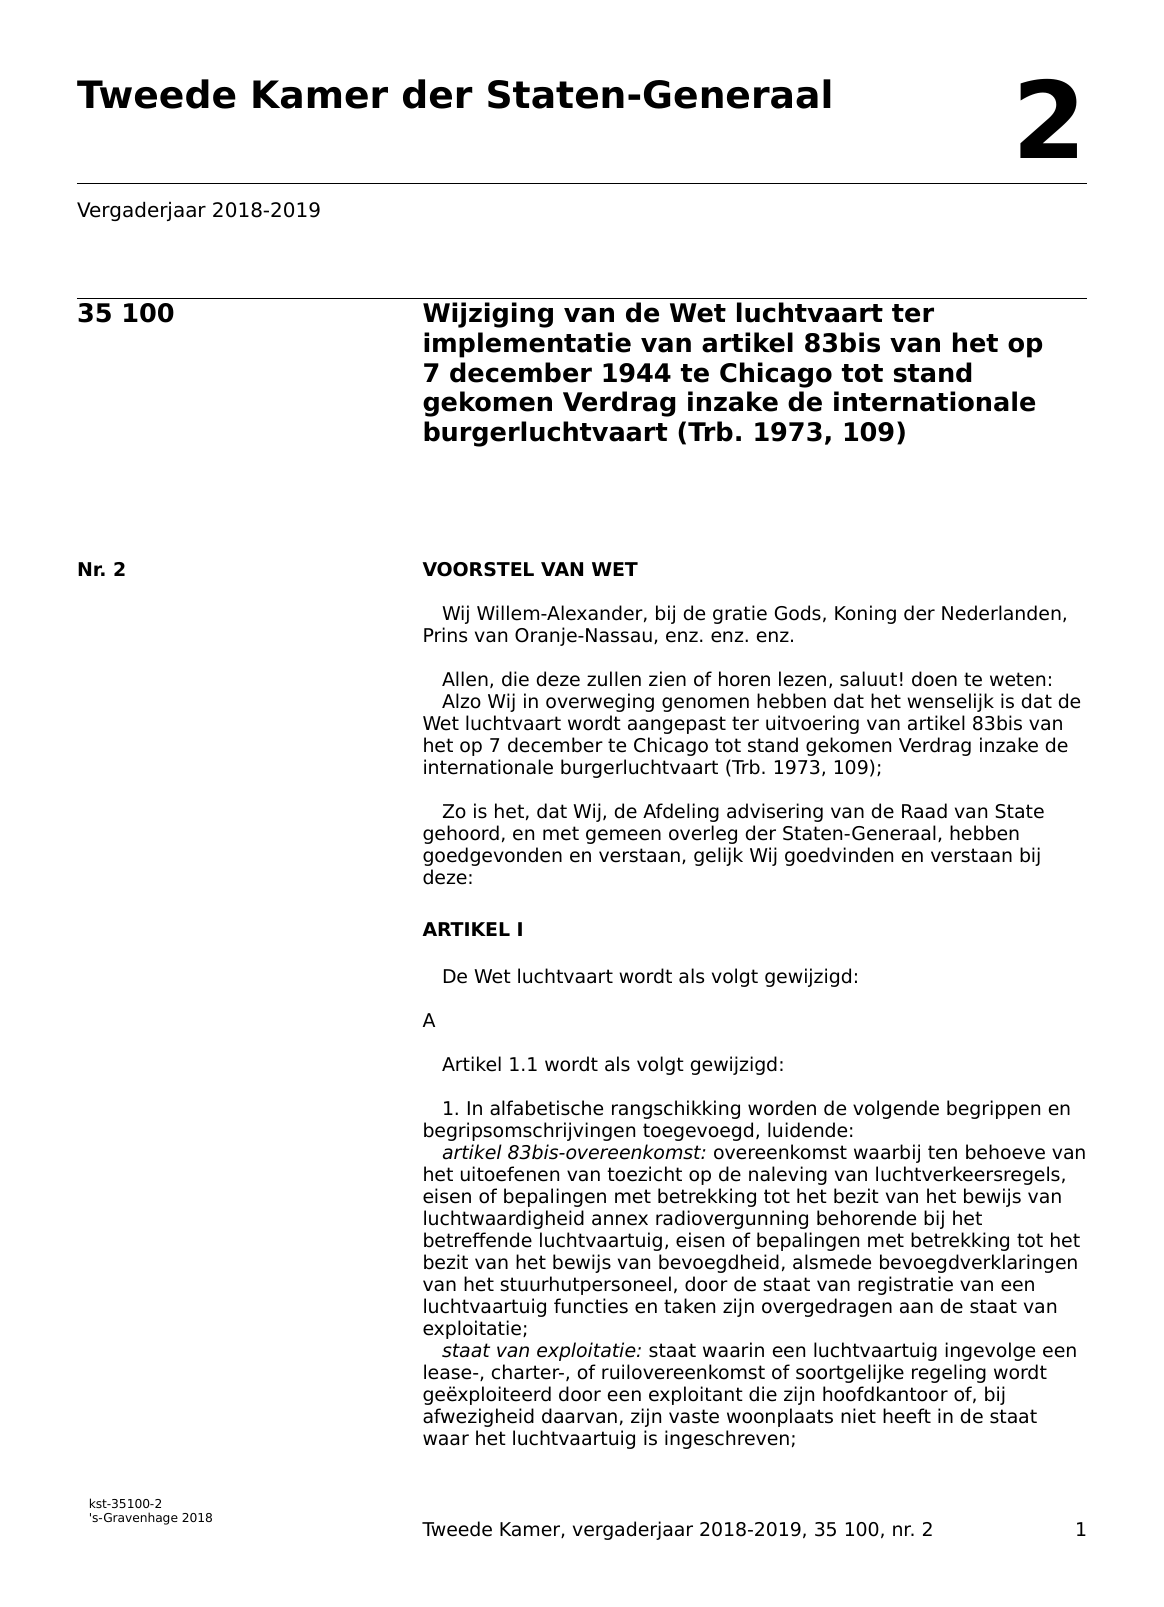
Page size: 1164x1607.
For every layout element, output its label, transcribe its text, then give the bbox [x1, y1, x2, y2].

text De Wet luchtvaart wordt als volgt gewijzigd: [422, 966, 1087, 988]
table_cell Vergaderjaar 2018-2019 [77, 184, 1087, 298]
text Zo is het, dat Wij, de Afdeling advisering van de Raad van State gehoord, en met gemeen overleg der Staten-Generaal, hebben goedgevonden en verstaan, gelijk Wij goedvinden en verstaan bij deze: [422, 801, 1087, 889]
text artikel 83bis-overeenkomst: overeenkomst waarbij ten behoeve van het uitoefenen van toezicht op de naleving van luchtverkeersregels, eisen of bepalingen met betrekking tot het bezit van het bewijs van luchtwaardigheid annex radiovergunning behorende bij het betreffende luchtvaartuig, eisen of bepalingen met betrekking tot het bezit van het bewijs van bevoegdheid, alsmede bevoegdverklaringen van het stuurhutpersoneel, door de staat van registratie van een luchtvaartuig functies en taken zijn overgedragen aan de staat van exploitatie; [422, 1142, 1087, 1340]
text 1. In alfabetische rangschikking worden de volgende begrippen en begripsomschrijvingen toegevoegd, luidende: [422, 1098, 1087, 1142]
text Wij Willem-Alexander, bij de gratie Gods, Koning der Nederlanden, Prins van Oranje-Nassau, enz. enz. enz. [422, 603, 1087, 647]
table_header Tweede Kamer der Staten-Generaal [77, 59, 886, 183]
subtitle ARTIKEL I [422, 919, 1087, 941]
table_header 2 [886, 59, 1087, 183]
text 's-Gravenhage 2018 [88, 1511, 323, 1525]
subtitle 35 100 Wijziging van de Wet luchtvaart ter implementatie van artikel 83bis van het op 7 december 1944 te Chicago tot stand gekomen Verdrag inzake de internationale burgerluchtvaart (Trb. 1973, 109) [77, 299, 1087, 447]
text Allen, die deze zullen zien of horen lezen, saluut! doen te weten: [422, 669, 1087, 691]
text kst-35100-2 [88, 1497, 323, 1511]
text Artikel 1.1 wordt als volgt gewijzigd: [422, 1054, 1087, 1076]
text Alzo Wij in overweging genomen hebben dat het wenselijk is dat de Wet luchtvaart wordt aangepast ter uitvoering van artikel 83bis van het op 7 december te Chicago tot stand gekomen Verdrag inzake de internationale burgerluchtvaart (Trb. 1973, 109); [422, 691, 1087, 779]
text staat van exploitatie: staat waarin een luchtvaartuig ingevolge een lease-, charter-, of ruilovereenkomst of soortgelijke regeling wordt geëxploiteerd door een exploitant die zijn hoofdkantoor of, bij afwezigheid daarvan, zijn vaste woonplaats niet heeft in de staat waar het luchtvaartuig is ingeschreven; [422, 1340, 1087, 1450]
text A [422, 1010, 1087, 1032]
subtitle Nr. 2 VOORSTEL VAN WET [77, 558, 1087, 580]
